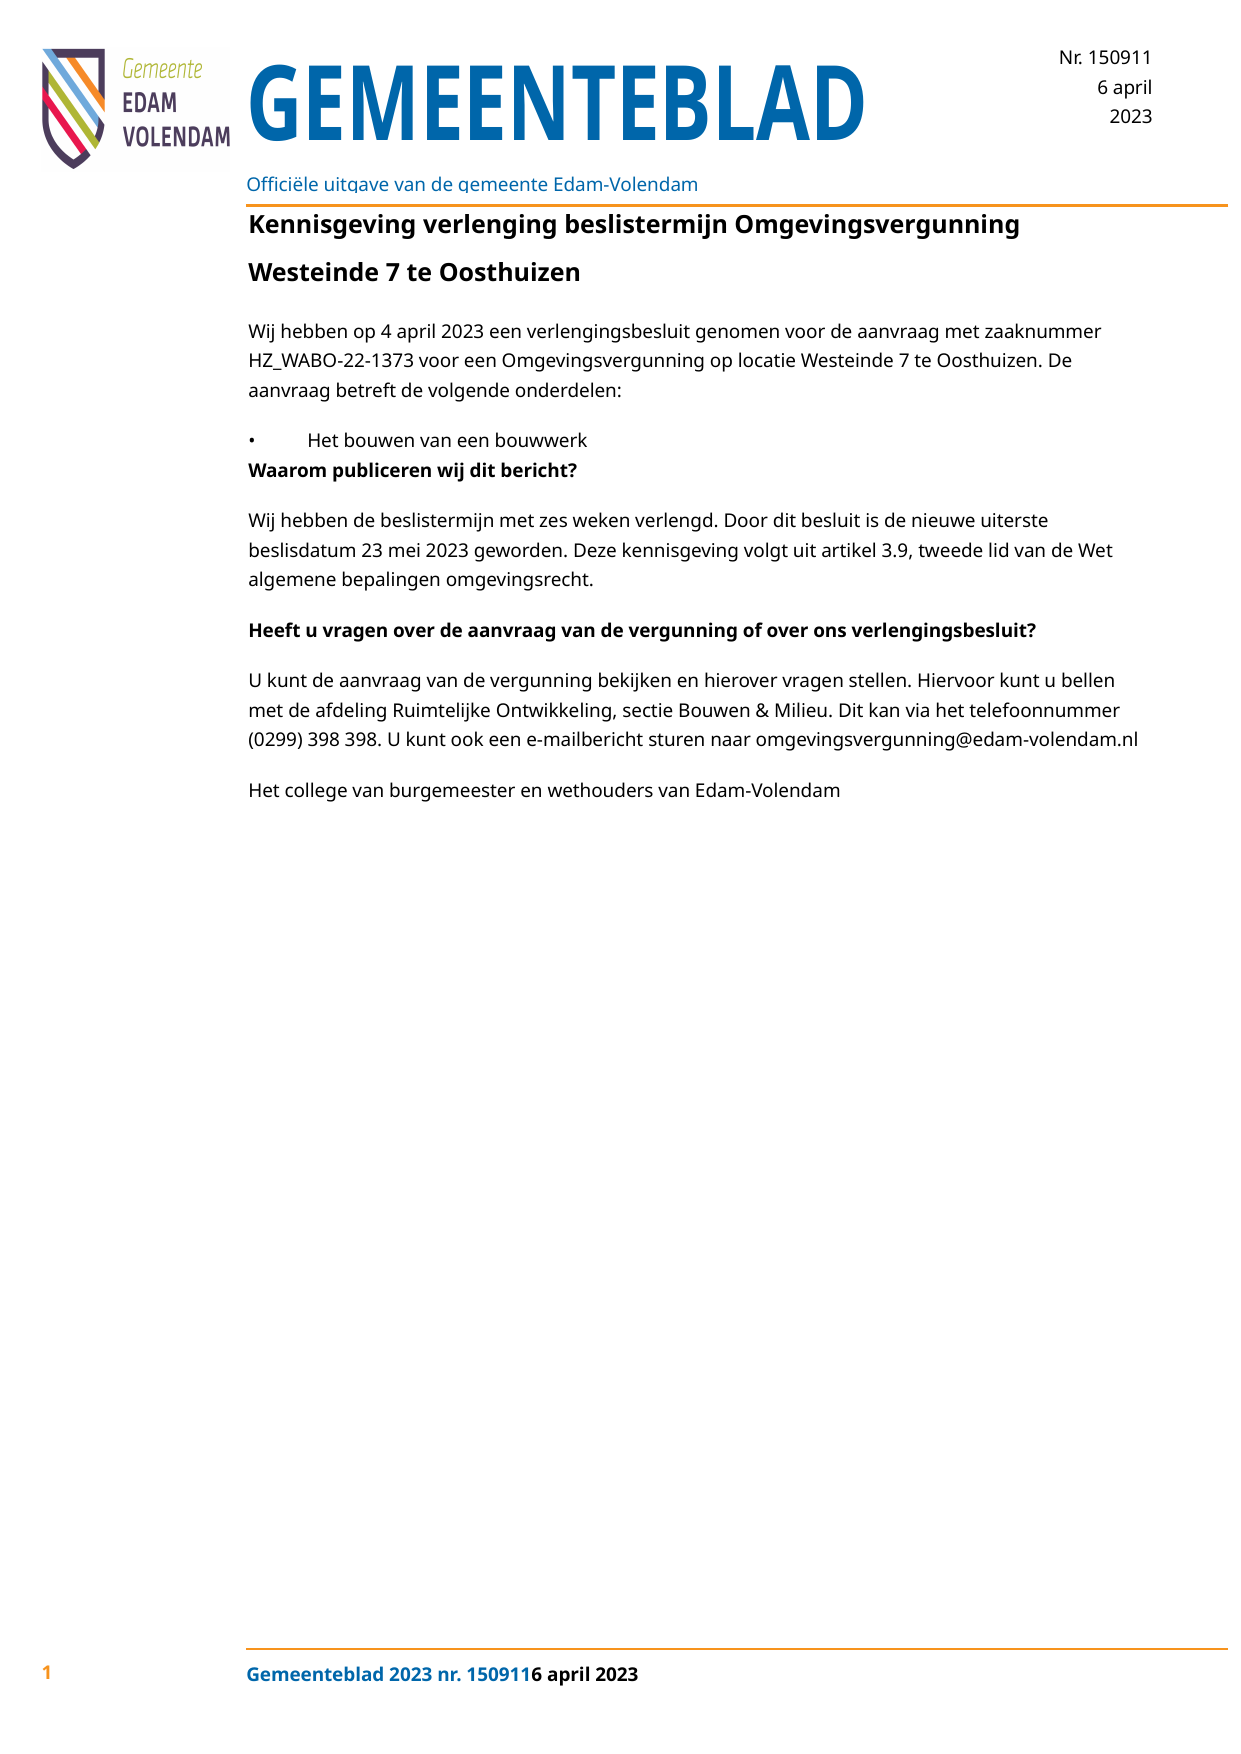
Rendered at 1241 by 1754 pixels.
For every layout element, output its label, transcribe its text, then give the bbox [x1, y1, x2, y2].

text Kennisgeving verlenging beslistermijn Omgevingsvergunning Westeinde 7 te Oosthuizen [248, 207, 1152, 288]
text Heeft u vragen over de aanvraag van de vergunning of over ons verlengingsbesluit? [248, 617, 1152, 643]
text Waarom publiceren wij dit bericht? [248, 457, 1152, 483]
text Wij hebben de beslistermijn met zes weken verlengd. Door dit besluit is de nieuwe uiterste beslisdatum 23 mei 2023 geworden. Deze kennisgeving volgt uit artikel 3.9, tweede lid van de Wet algemene bepalingen omgevingsrecht. [248, 507, 1152, 592]
list Het bouwen van een bouwwerk [248, 427, 1152, 453]
text Het college van burgemeester en wethouders van Edam-Volendam [248, 777, 1152, 803]
picture [41, 47, 231, 172]
text U kunt de aanvraag van de vergunning bekijken en hierover vragen stellen. Hiervoor kunt u bellen met de afdeling Ruimtelijke Ontwikkeling, sectie Bouwen & Milieu. Dit kan via het telefoonnummer (0299) 398 398. U kunt ook een e-mailbericht sturen naar omgevingsvergunning@edam-volendam.nl [248, 667, 1152, 752]
text Wij hebben op 4 april 2023 een verlengingsbesluit genomen voor de aanvraag met zaaknummer HZ_WABO-22-1373 voor een Omgevingsvergunning op locatie Westeinde 7 te Oosthuizen. De aanvraag betreft de volgende onderdelen: [248, 318, 1152, 403]
